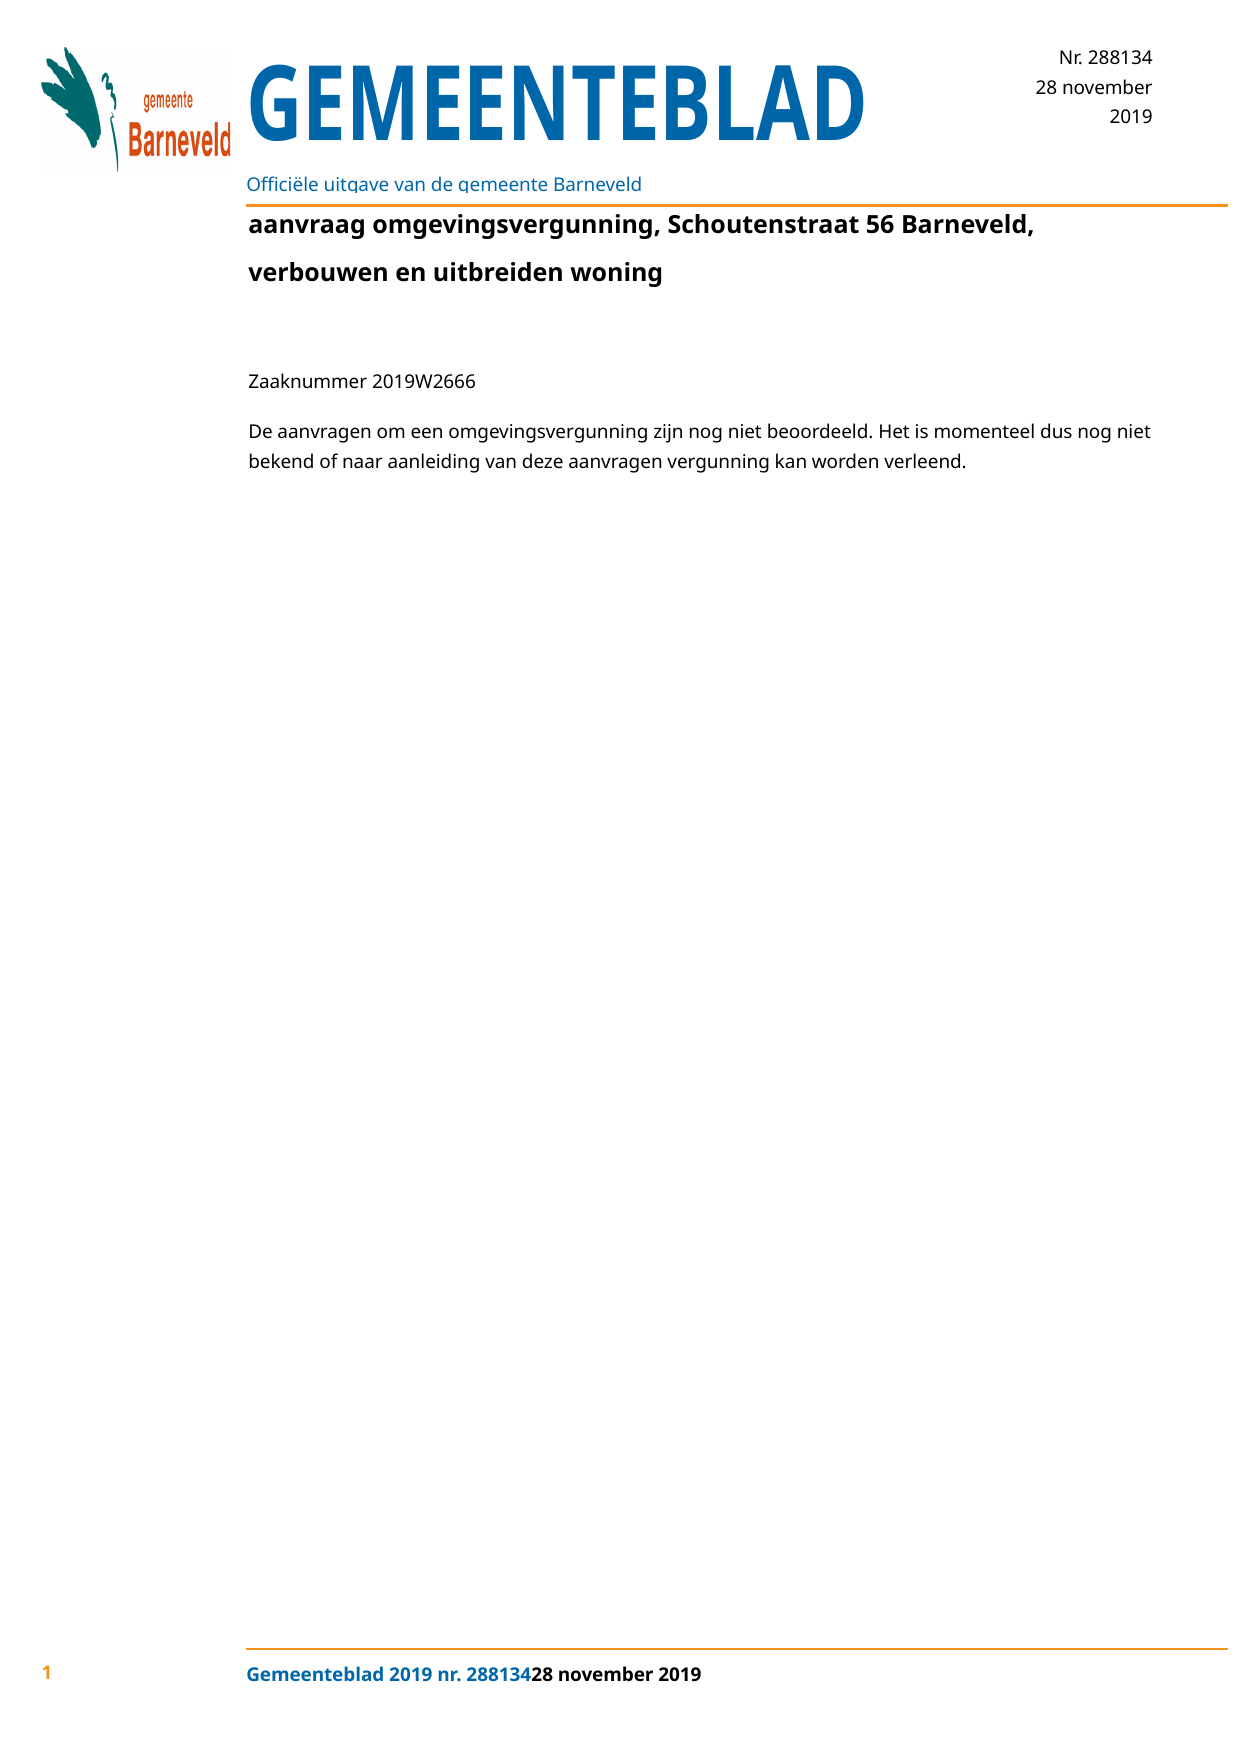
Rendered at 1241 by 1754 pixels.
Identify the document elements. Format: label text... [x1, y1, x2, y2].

text De aanvragen om een omgevingsvergunning zijn nog niet beoordeeld. Het is momenteel dus nog niet bekend of naar aanleiding van deze aanvragen vergunning kan worden verleend. [248, 419, 1152, 474]
picture [41, 47, 231, 172]
text aanvraag omgevingsvergunning, Schoutenstraat 56 Barneveld, verbouwen en uitbreiden woning [248, 207, 1152, 288]
text Zaaknummer 2019W2666 [248, 368, 1152, 394]
